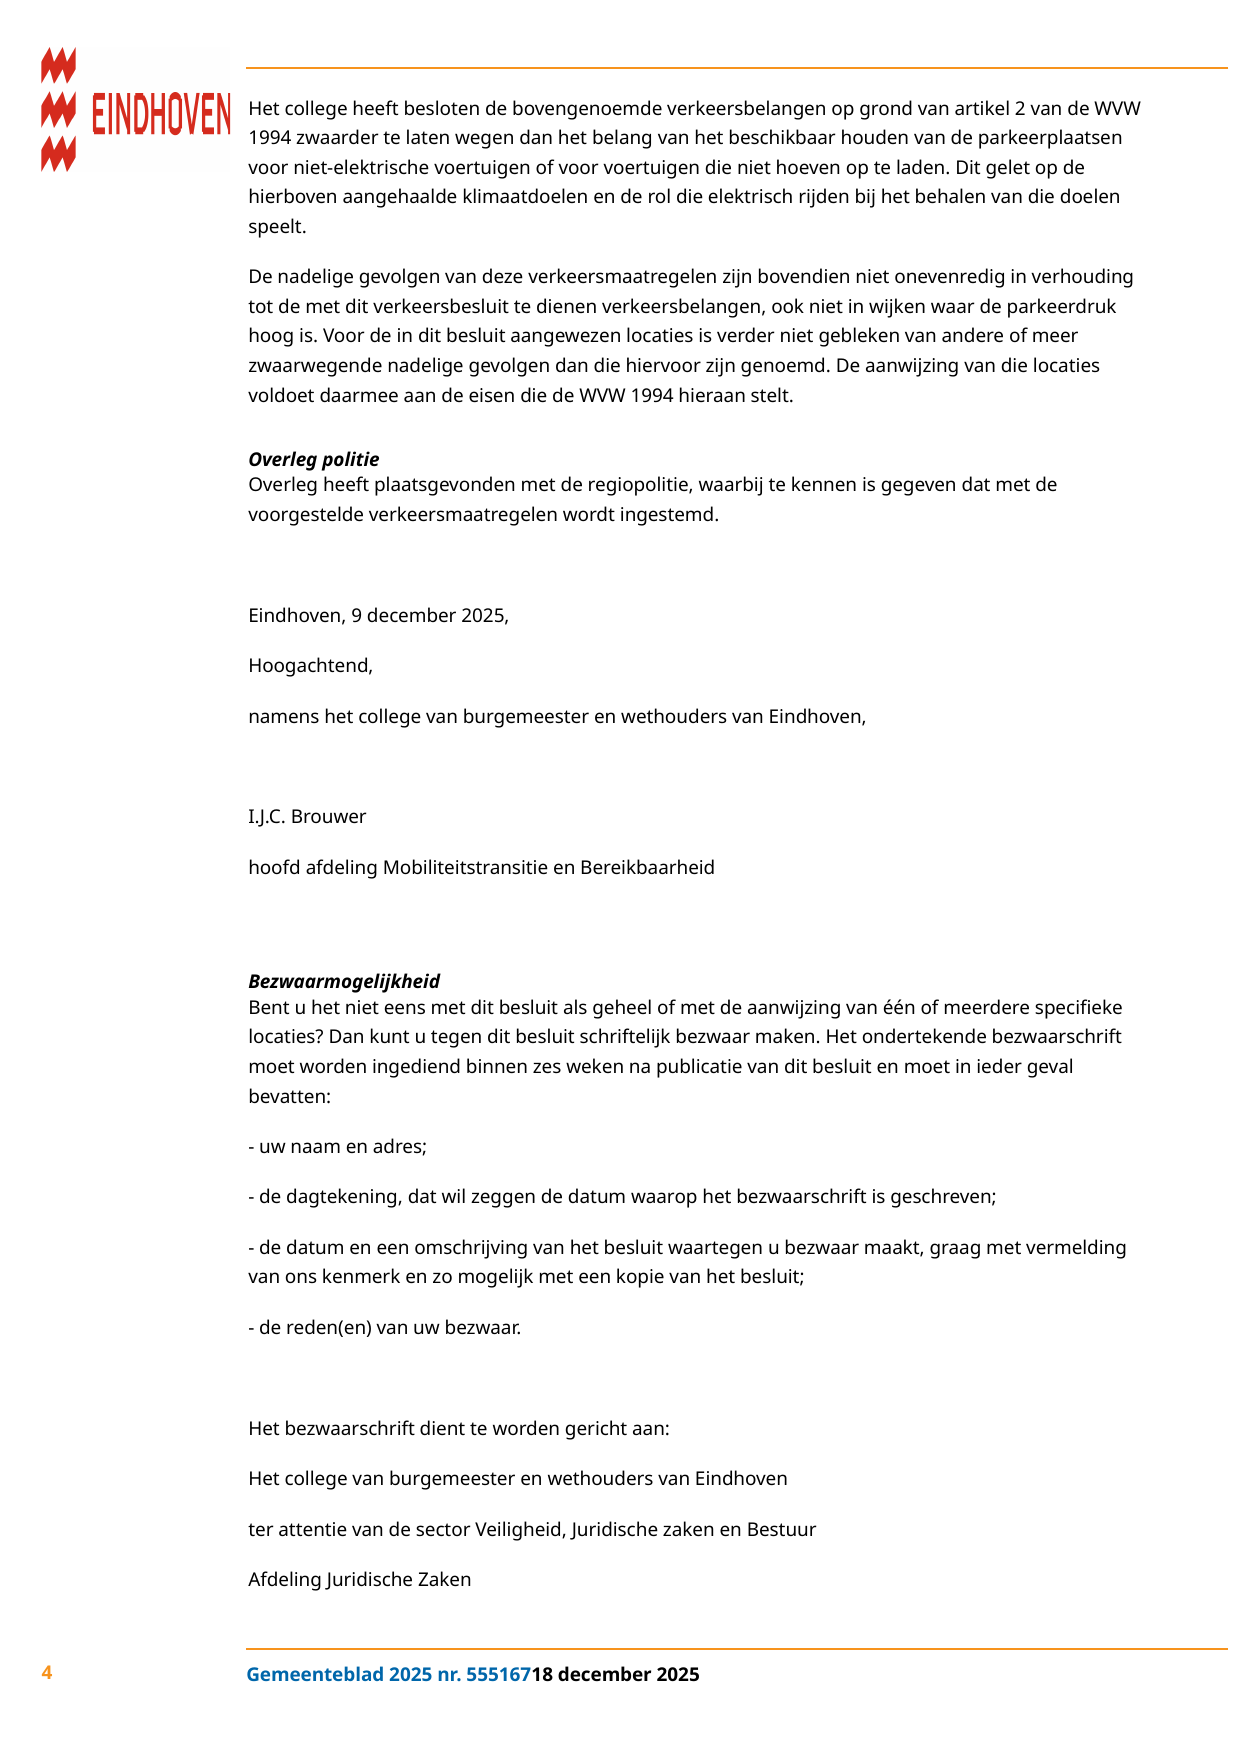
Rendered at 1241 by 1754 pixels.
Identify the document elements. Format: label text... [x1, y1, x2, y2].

text Bent u het niet eens met dit besluit als geheel of met de aanwijzing van één of meerdere specifieke locaties? Dan kunt u tegen dit besluit schriftelijk bezwaar maken. Het ondertekende bezwaarschrift moet worden ingediend binnen zes weken na publicatie van dit besluit en moet in ieder geval bevatten: [248, 994, 1152, 1109]
text - de datum en een omschrijving van het besluit waartegen u bezwaar maakt, graag met vermelding van ons kenmerk en zo mogelijk met een kopie van het besluit; [248, 1234, 1152, 1289]
text - de reden(en) van uw bezwaar. [248, 1314, 1152, 1340]
text Afdeling Juridische Zaken [248, 1566, 1152, 1592]
text - uw naam en adres; [248, 1133, 1152, 1159]
text Het college heeft besloten de bovengenoemde verkeersbelangen op grond van artikel 2 van de WVW 1994 zwaarder te laten wegen dan het belang van het beschikbaar houden van de parkeerplaatsen voor niet-elektrische voertuigen of voor voertuigen die niet hoeven op te laden. Dit gelet op de hierboven aangehaalde klimaatdoelen en de rol die elektrisch rijden bij het behalen van die doelen speelt. [248, 95, 1152, 239]
text De nadelige gevolgen van deze verkeersmaatregelen zijn bovendien niet onevenredig in verhouding tot de met dit verkeersbesluit te dienen verkeersbelangen, ook niet in wijken waar de parkeerdruk hoog is. Voor de in dit besluit aangewezen locaties is verder niet gebleken van andere of meer zwaarwegende nadelige gevolgen dan die hiervoor zijn genoemd. De aanwijzing van die locaties voldoet daarmee aan de eisen die de WVW 1994 hieraan stelt. [248, 263, 1152, 408]
picture [41, 47, 231, 172]
text Overleg politie [248, 446, 1152, 472]
text Overleg heeft plaatsgevonden met de regiopolitie, waarbij te kennen is gegeven dat met de voorgestelde verkeersmaatregelen wordt ingestemd. [248, 472, 1152, 527]
text - de dagtekening, dat wil zeggen de datum waarop het bezwaarschrift is geschreven; [248, 1184, 1152, 1209]
text Bezwaarmogelijkheid [248, 968, 1152, 994]
text Hoogachtend, [248, 652, 1152, 678]
text Het bezwaarschrift dient te worden gericht aan: [248, 1415, 1152, 1441]
text ter attentie van de sector Veiligheid, Juridische zaken en Bestuur [248, 1516, 1152, 1542]
text I.J.C. Brouwer [248, 804, 1152, 829]
text Het college van burgemeester en wethouders van Eindhoven [248, 1465, 1152, 1491]
text Eindhoven, 9 december 2025, [248, 602, 1152, 628]
text hoofd afdeling Mobiliteitstransitie en Bereikbaarheid [248, 854, 1152, 880]
text namens het college van burgemeester en wethouders van Eindhoven, [248, 703, 1152, 728]
